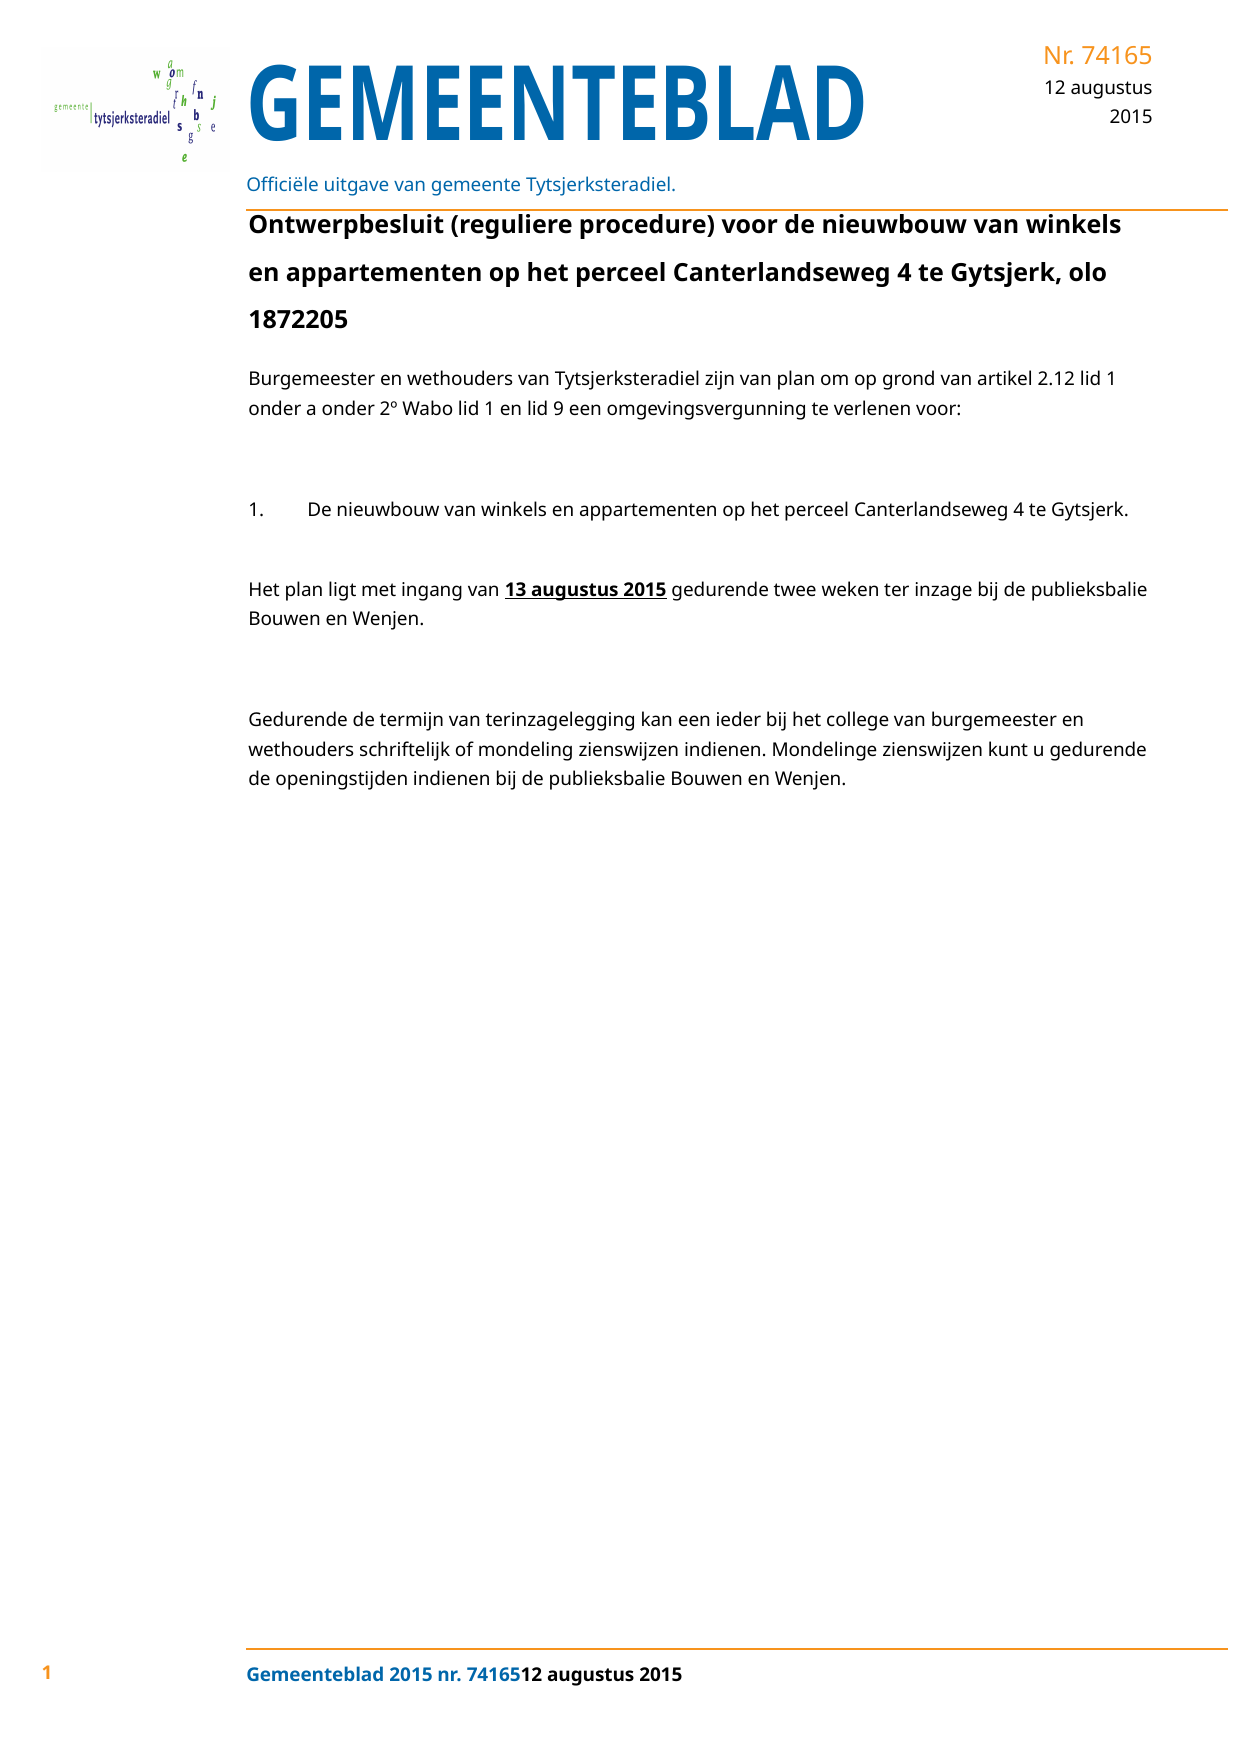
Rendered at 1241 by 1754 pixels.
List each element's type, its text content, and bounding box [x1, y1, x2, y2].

text Burgemeester en wethouders van Tytsjerksteradiel zijn van plan om op grond van artikel 2.12 lid 1 onder a onder 2º Wabo lid 1 en lid 9 een omgevingsvergunning te verlenen voor: [248, 366, 1152, 421]
text Ontwerpbesluit (reguliere procedure) voor de nieuwbouw van winkels en appartementen op het perceel Canterlandseweg 4 te Gytsjerk, olo 1872205 [248, 211, 1152, 336]
picture [41, 47, 231, 172]
text Gedurende de termijn van terinzagelegging kan een ieder bij het college van burgemeester en wethouders schriftelijk of mondeling zienswijzen indienen. Mondelinge zienswijzen kunt u gedurende de openingstijden indienen bij de publieksbalie Bouwen en Wenjen. [248, 706, 1152, 791]
list De nieuwbouw van winkels en appartementen op het perceel Canterlandseweg 4 te Gytsjerk. [248, 496, 1152, 522]
text Het plan ligt met ingang van 13 augustus 2015 gedurende twee weken ter inzage bij de publieksbalie Bouwen en Wenjen. [248, 576, 1152, 631]
